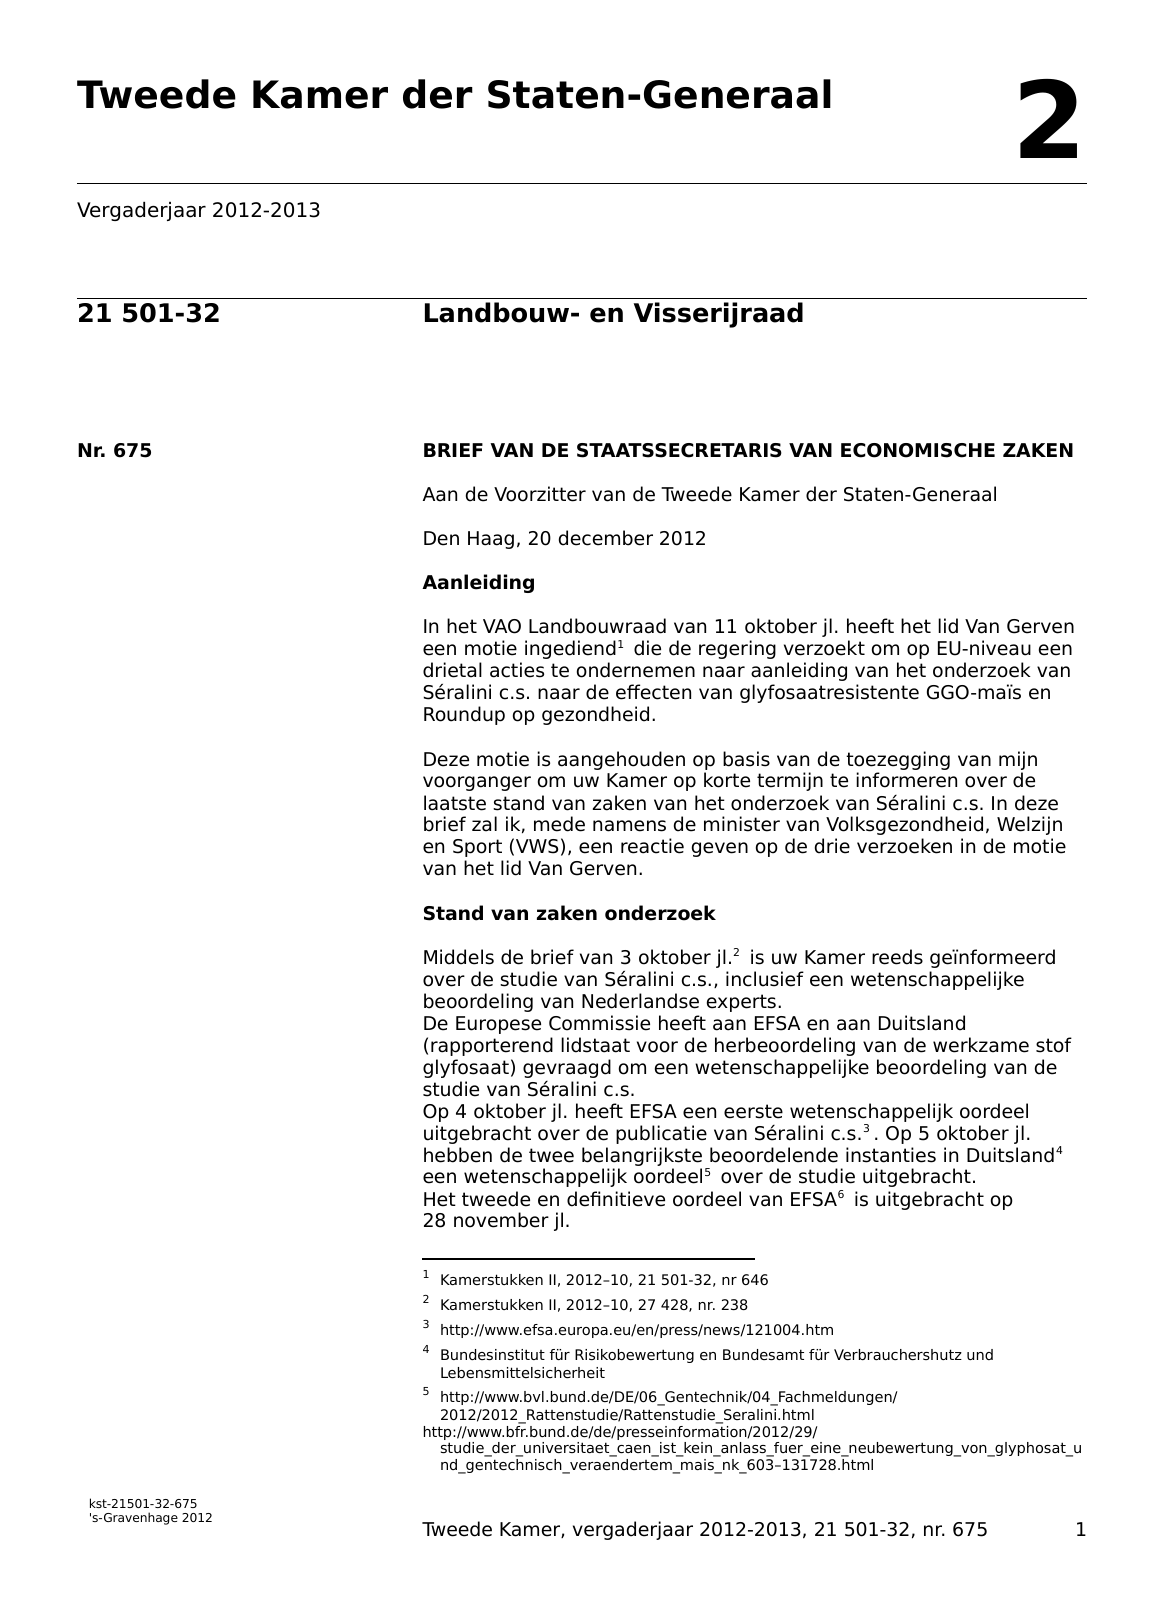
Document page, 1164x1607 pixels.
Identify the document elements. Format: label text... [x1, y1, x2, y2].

text Den Haag, 20 december 2012 [422, 528, 1087, 550]
subtitle Nr. 675 BRIEF VAN DE STAATSSECRETARIS VAN ECONOMISCHE ZAKEN [77, 440, 1087, 462]
subtitle Aanleiding [422, 572, 1087, 594]
text http://www.bfr.bund.de/de/presseinformation/2012/29/studie_der_universitaet_caen_ist_kein_anlass_fuer_eine_neubewertung_von_glyphosat_und_gentechnisch_veraendertem_mais_nk_603–131728.html [422, 1424, 1087, 1474]
table_cell Vergaderjaar 2012-2013 [77, 184, 1087, 298]
text http://www.efsa.europa.eu/en/press/news/121004.htm [422, 1318, 1087, 1340]
text In het VAO Landbouwraad van 11 oktober jl. heeft het lid Van Gerven een motie ingediend die de regering verzoekt om op EU-niveau een drietal acties te ondernemen naar aanleiding van het onderzoek van Séralini c.s. naar de effecten van glyfosaatresistente GGO-maïs en Roundup op gezondheid. [422, 616, 1087, 726]
table_header Tweede Kamer der Staten-Generaal [77, 59, 886, 183]
text Deze motie is aangehouden op basis van de toezegging van mijn voorganger om uw Kamer op korte termijn te informeren over de laatste stand van zaken van het onderzoek van Séralini c.s. In deze brief zal ik, mede namens de minister van Volksgezondheid, Welzijn en Sport (VWS), een reactie geven op de drie verzoeken in de motie van het lid Van Gerven. [422, 748, 1087, 880]
text Op 4 oktober jl. heeft EFSA een eerste wetenschappelijk oordeel uitgebracht over de publicatie van Séralini c.s.. Op 5 oktober jl. hebben de twee belangrijkste beoordelende instanties in Duitsland een wetenschappelijk oordeel over de studie uitgebracht. [422, 1101, 1087, 1188]
table_header 2 [886, 59, 1087, 183]
text Kamerstukken II, 2012–10, 27 428, nr. 238 [422, 1293, 1087, 1315]
text Kamerstukken II, 2012–10, 21 501-32, nr 646 [422, 1268, 1087, 1290]
text Middels de brief van 3 oktober jl. is uw Kamer reeds geïnformeerd over de studie van Séralini c.s., inclusief een wetenschappelijke beoordeling van Nederlandse experts. [422, 947, 1087, 1013]
text kst-21501-32-675 [88, 1497, 323, 1511]
text Aan de Voorzitter van de Tweede Kamer der Staten-Generaal [422, 484, 1087, 506]
text http://www.bvl.bund.de/DE/06_Gentechnik/04_Fachmeldungen/2012/2012_Rattenstudie/Rattenstudie_Seralini.html [422, 1385, 1087, 1424]
subtitle 21 501-32 Landbouw- en Visserijraad [77, 299, 1087, 329]
text 's-Gravenhage 2012 [88, 1511, 323, 1525]
subtitle Stand van zaken onderzoek [422, 902, 1087, 924]
text Het tweede en definitieve oordeel van EFSA is uitgebracht op 28 november jl. [422, 1188, 1087, 1232]
text Bundesinstitut für Risikobewertung en Bundesamt für Verbrauchershutz und Lebensmittelsicherheit [422, 1343, 1087, 1382]
text De Europese Commissie heeft aan EFSA en aan Duitsland (rapporterend lidstaat voor de herbeoordeling van de werkzame stof glyfosaat) gevraagd om een wetenschappelijke beoordeling van de studie van Séralini c.s. [422, 1013, 1087, 1101]
